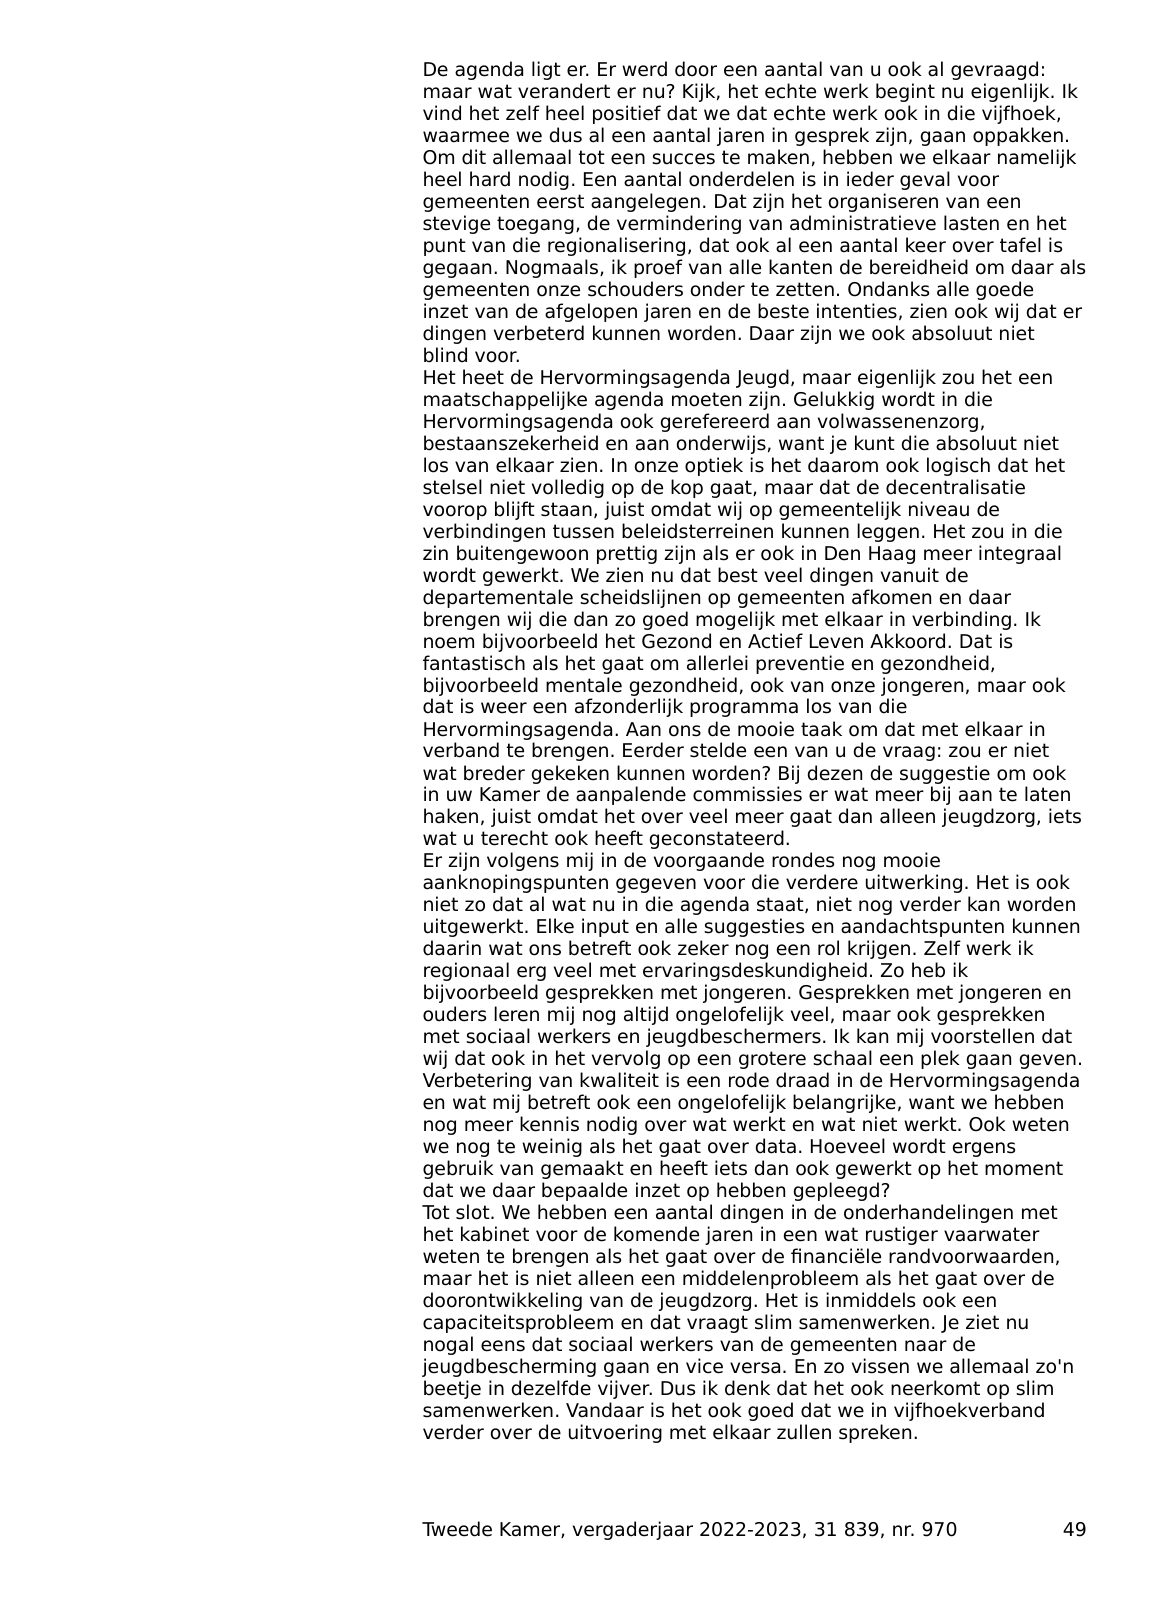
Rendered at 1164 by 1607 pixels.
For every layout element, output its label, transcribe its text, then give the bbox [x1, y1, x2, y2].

text Verbetering van kwaliteit is een rode draad in de Hervormingsagenda en wat mij betreft ook een ongelofelijk belangrijke, want we hebben nog meer kennis nodig over wat werkt en wat niet werkt. Ook weten we nog te weinig als het gaat over data. Hoeveel wordt ergens gebruik van gemaakt en heeft iets dan ook gewerkt op het moment dat we daar bepaalde inzet op hebben gepleegd? [422, 1070, 1087, 1202]
text Er zijn volgens mij in de voorgaande rondes nog mooie aanknopingspunten gegeven voor die verdere uitwerking. Het is ook niet zo dat al wat nu in die agenda staat, niet nog verder kan worden uitgewerkt. Elke input en alle suggesties en aandachtspunten kunnen daarin wat ons betreft ook zeker nog een rol krijgen. Zelf werk ik regionaal erg veel met ervaringsdeskundigheid. Zo heb ik bijvoorbeeld gesprekken met jongeren. Gesprekken met jongeren en ouders leren mij nog altijd ongelofelijk veel, maar ook gesprekken met sociaal werkers en jeugdbeschermers. Ik kan mij voorstellen dat wij dat ook in het vervolg op een grotere schaal een plek gaan geven. [422, 850, 1087, 1070]
text Het heet de Hervormingsagenda Jeugd, maar eigenlijk zou het een maatschappelijke agenda moeten zijn. Gelukkig wordt in die Hervormingsagenda ook gerefereerd aan volwassenenzorg, bestaanszekerheid en aan onderwijs, want je kunt die absoluut niet los van elkaar zien. In onze optiek is het daarom ook logisch dat het stelsel niet volledig op de kop gaat, maar dat de decentralisatie voorop blijft staan, juist omdat wij op gemeentelijk niveau de verbindingen tussen beleidsterreinen kunnen leggen. Het zou in die zin buitengewoon prettig zijn als er ook in Den Haag meer integraal wordt gewerkt. We zien nu dat best veel dingen vanuit de departementale scheidslijnen op gemeenten afkomen en daar brengen wij die dan zo goed mogelijk met elkaar in verbinding. Ik noem bijvoorbeeld het Gezond en Actief Leven Akkoord. Dat is fantastisch als het gaat om allerlei preventie en gezondheid, bijvoorbeeld mentale gezondheid, ook van onze jongeren, maar ook dat is weer een afzonderlijk programma los van die Hervormingsagenda. Aan ons de mooie taak om dat met elkaar in verband te brengen. Eerder stelde een van u de vraag: zou er niet wat breder gekeken kunnen worden? Bij dezen de suggestie om ook in uw Kamer de aanpalende commissies er wat meer bij aan te laten haken, juist omdat het over veel meer gaat dan alleen jeugdzorg, iets wat u terecht ook heeft geconstateerd. [422, 367, 1087, 850]
text De agenda ligt er. Er werd door een aantal van u ook al gevraagd: maar wat verandert er nu? Kijk, het echte werk begint nu eigenlijk. Ik vind het zelf heel positief dat we dat echte werk ook in die vijfhoek, waarmee we dus al een aantal jaren in gesprek zijn, gaan oppakken. Om dit allemaal tot een succes te maken, hebben we elkaar namelijk heel hard nodig. Een aantal onderdelen is in ieder geval voor gemeenten eerst aangelegen. Dat zijn het organiseren van een stevige toegang, de vermindering van administratieve lasten en het punt van die regionalisering, dat ook al een aantal keer over tafel is gegaan. Nogmaals, ik proef van alle kanten de bereidheid om daar als gemeenten onze schouders onder te zetten. Ondanks alle goede inzet van de afgelopen jaren en de beste intenties, zien ook wij dat er dingen verbeterd kunnen worden. Daar zijn we ook absoluut niet blind voor. [422, 59, 1087, 367]
text Tot slot. We hebben een aantal dingen in de onderhandelingen met het kabinet voor de komende jaren in een wat rustiger vaarwater weten te brengen als het gaat over de financiële randvoorwaarden, maar het is niet alleen een middelenprobleem als het gaat over de doorontwikkeling van de jeugdzorg. Het is inmiddels ook een capaciteitsprobleem en dat vraagt slim samenwerken. Je ziet nu nogal eens dat sociaal werkers van de gemeenten naar de jeugdbescherming gaan en vice versa. En zo vissen we allemaal zo'n beetje in dezelfde vijver. Dus ik denk dat het ook neerkomt op slim samenwerken. Vandaar is het ook goed dat we in vijfhoekverband verder over de uitvoering met elkaar zullen spreken. [422, 1202, 1087, 1444]
